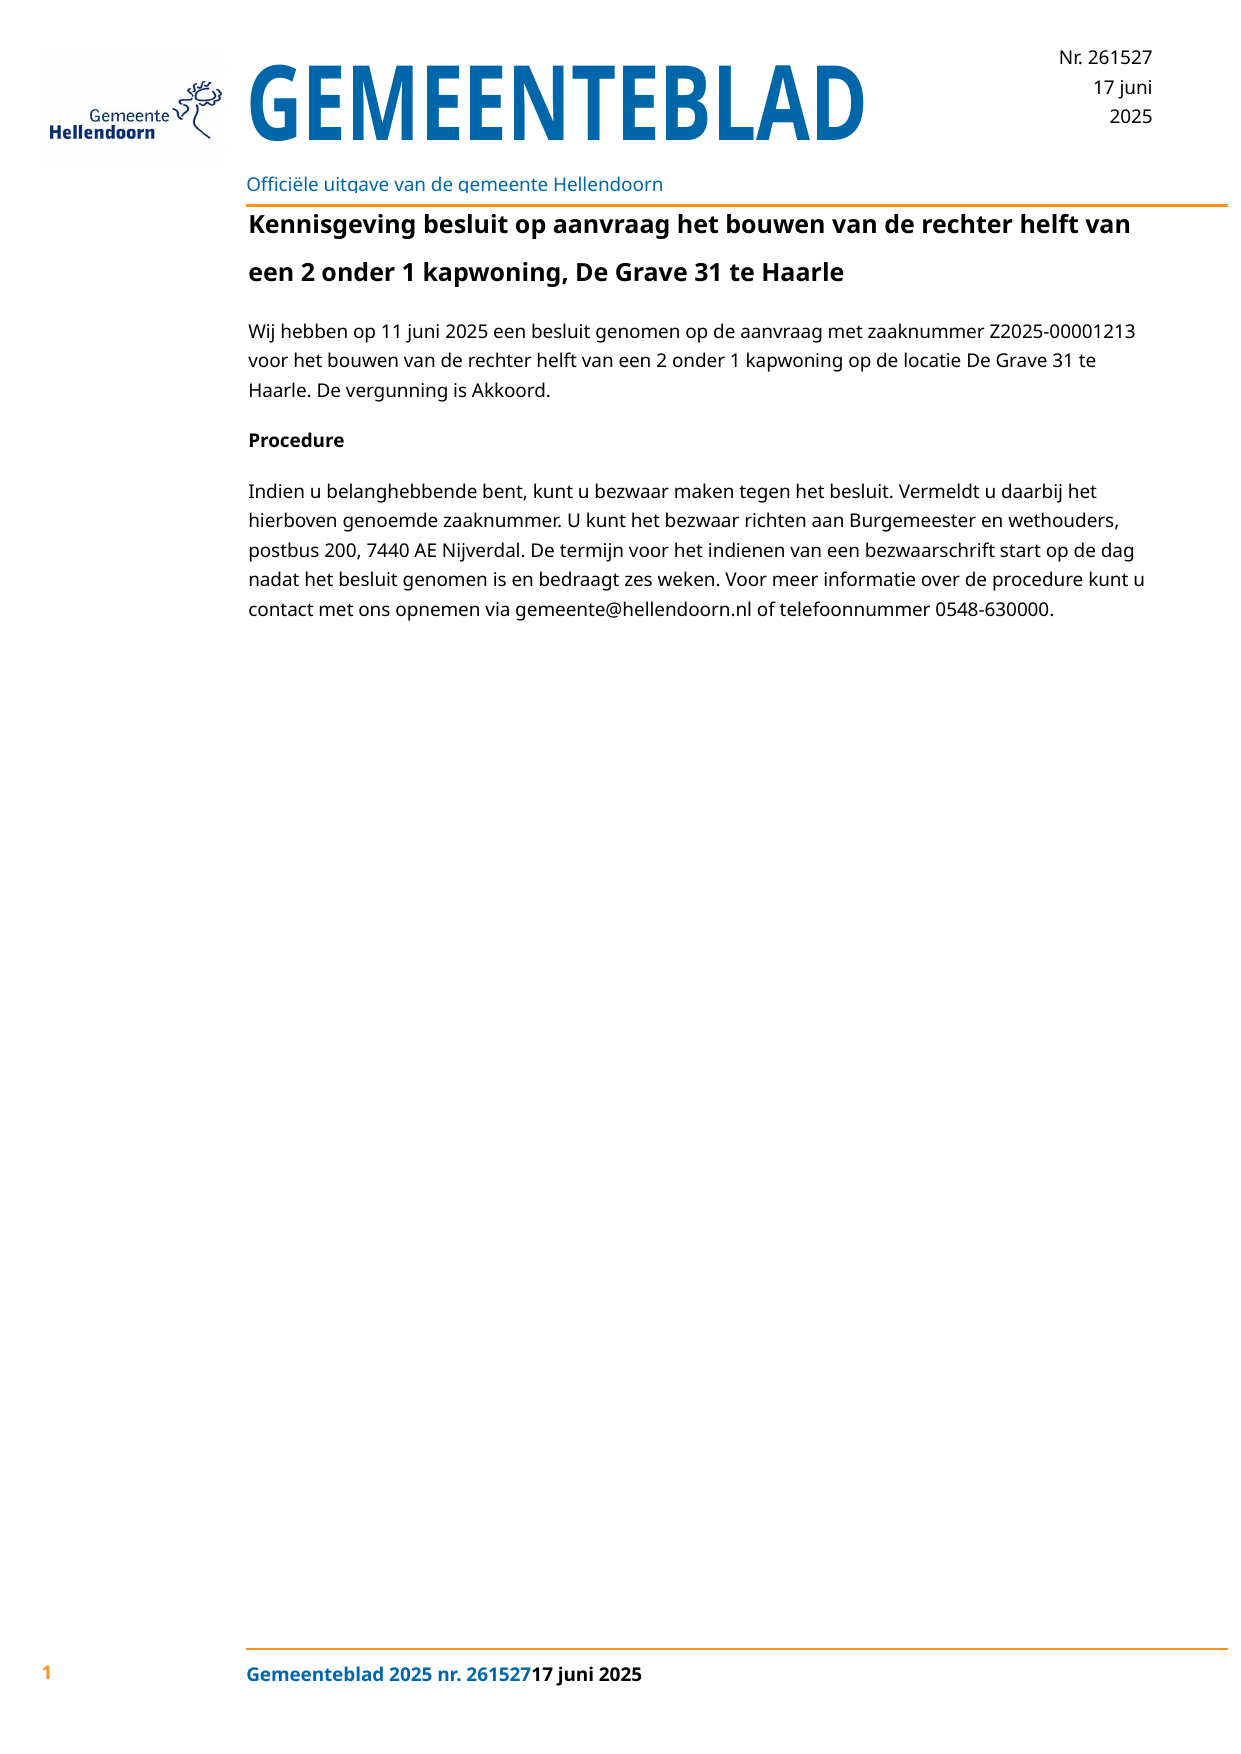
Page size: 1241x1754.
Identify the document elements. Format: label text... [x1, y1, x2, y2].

text Kennisgeving besluit op aanvraag het bouwen van de rechter helft van een 2 onder 1 kapwoning, De Grave 31 te Haarle [248, 207, 1152, 288]
text Procedure [248, 427, 1152, 453]
text Indien u belanghebbende bent, kunt u bezwaar maken tegen het besluit. Vermeldt u daarbij het hierboven genoemde zaaknummer. U kunt het bezwaar richten aan Burgemeester en wethouders, postbus 200, 7440 AE Nijverdal. De termijn voor het indienen van een bezwaarschrift start op de dag nadat het besluit genomen is en bedraagt zes weken. Voor meer informatie over de procedure kunt u contact met ons opnemen via gemeente@hellendoorn.nl of telefoonnummer 0548-630000. [248, 478, 1152, 622]
picture [41, 47, 231, 172]
text Wij hebben op 11 juni 2025 een besluit genomen op de aanvraag met zaaknummer Z2025-00001213 voor het bouwen van de rechter helft van een 2 onder 1 kapwoning op de locatie De Grave 31 te Haarle. De vergunning is Akkoord. [248, 318, 1152, 403]
